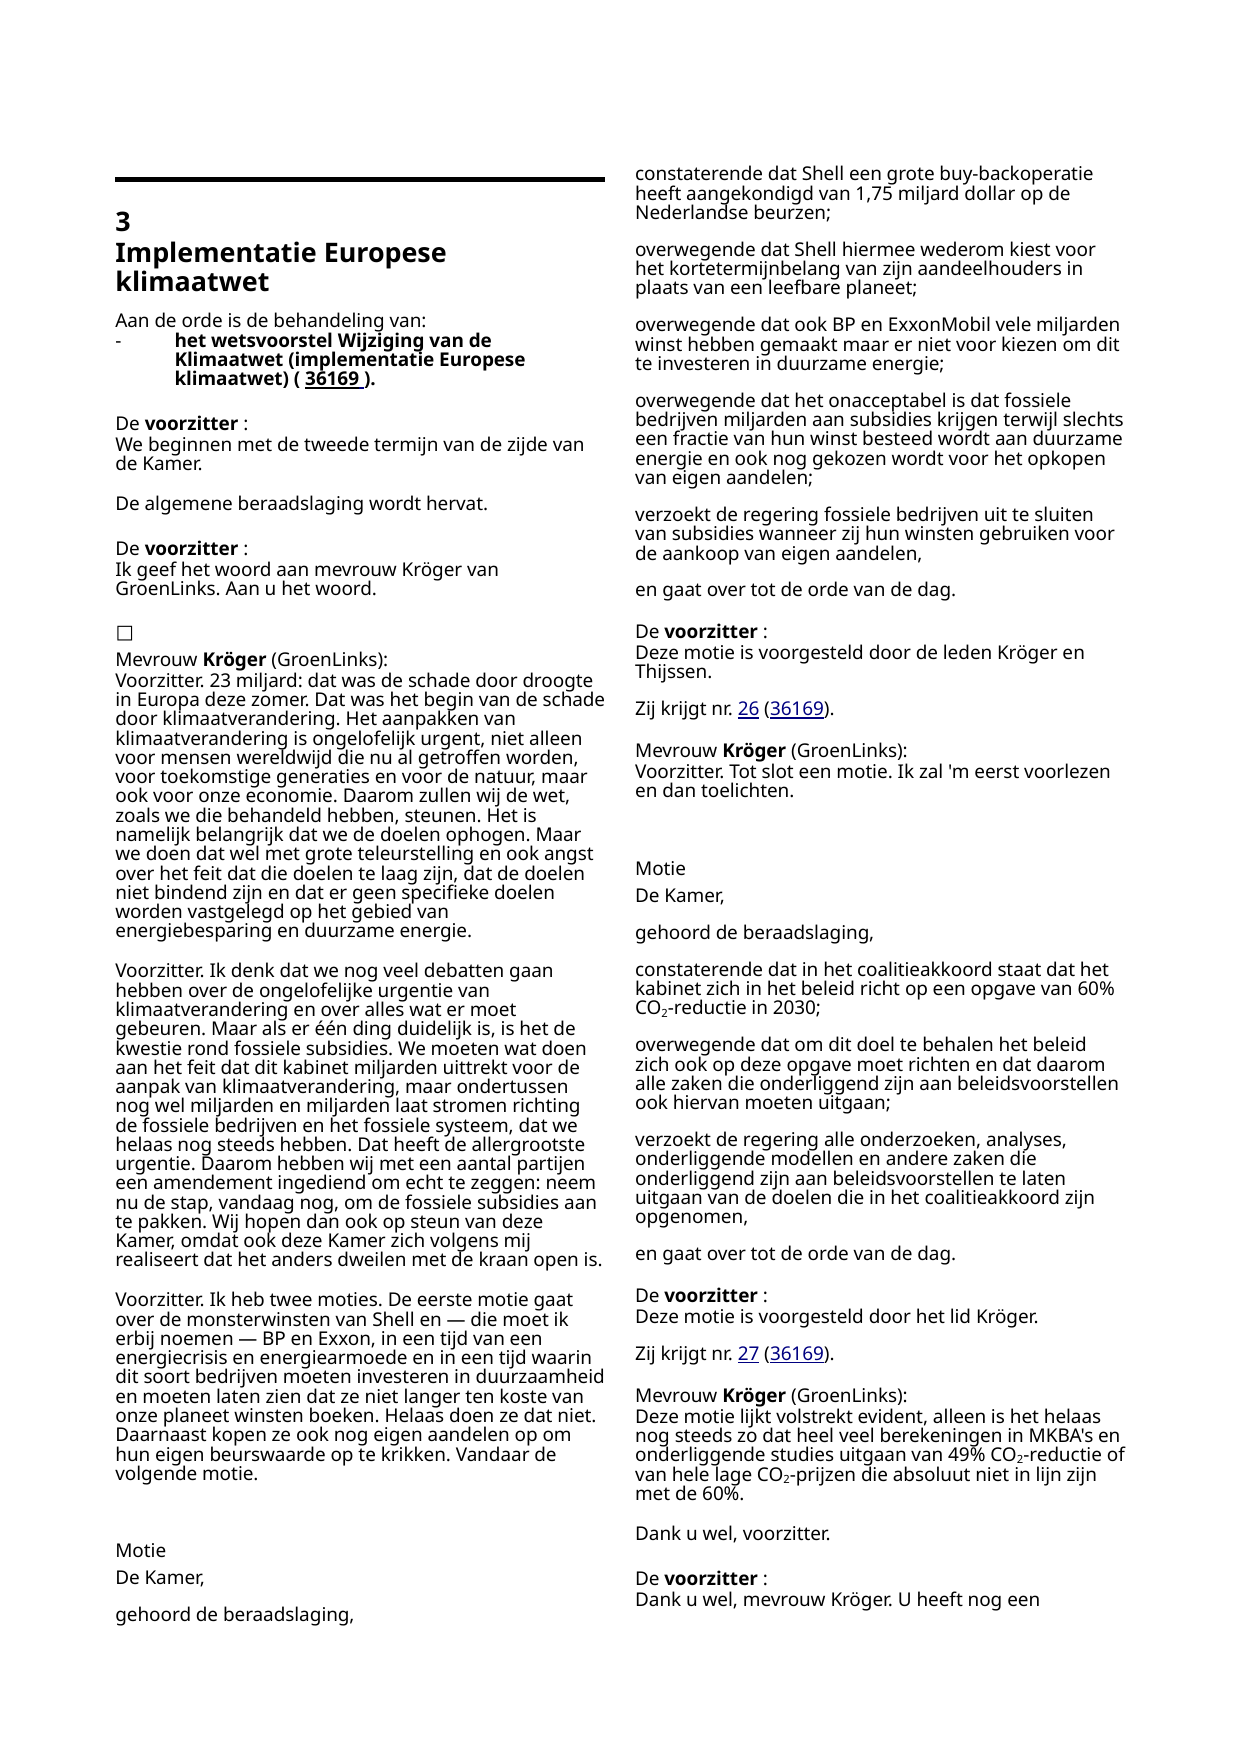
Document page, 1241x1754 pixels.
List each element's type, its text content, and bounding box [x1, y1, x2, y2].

text gehoord de beraadslaging, [115, 1606, 605, 1626]
text Zij krijgt nr. 26 (36169). [635, 700, 1125, 720]
text Dank u wel, mevrouw Kröger. U heeft nog een [635, 1591, 1125, 1610]
text verzoekt de regering alle onderzoeken, analyses, onderliggende modellen en andere zaken die onderliggend zijn aan beleidsvoorstellen te laten uitgaan van de doelen die in het coalitieakkoord zijn opgenomen, [635, 1131, 1125, 1227]
text constaterende dat in het coalitieakkoord staat dat het kabinet zich in het beleid richt op een opgave van 60% CO2-reductie in 2030; [635, 961, 1125, 1019]
text Motie [115, 1538, 605, 1563]
text De Kamer, [635, 887, 1125, 906]
text We beginnen met de tweede termijn van de zijde van de Kamer. [115, 436, 605, 474]
text Zij krijgt nr. 27 (36169). [635, 1345, 1125, 1364]
text verzoekt de regering fossiele bedrijven uit te sluiten van subsidies wanneer zij hun winsten gebruiken voor de aankoop van eigen aandelen, [635, 506, 1125, 564]
text en gaat over tot de orde van de dag. [635, 581, 1125, 601]
text Deze motie lijkt volstrekt evident, alleen is het helaas nog steeds zo dat heel veel berekeningen in MKBA's en onderliggende studies uitgaan van 49% CO2-reductie of van hele lage CO2-prijzen die absoluut niet in lijn zijn met de 60%. [635, 1408, 1125, 1504]
text Ik geef het woord aan mevrouw Kröger van GroenLinks. Aan u het woord. [115, 561, 605, 599]
text Deze motie is voorgesteld door het lid Kröger. [635, 1308, 1125, 1327]
text De voorzitter : [635, 1565, 1125, 1591]
text Voorzitter. Ik denk dat we nog veel debatten gaan hebben over de ongelofelijke urgentie van klimaatverandering en over alles wat er moet gebeuren. Maar als er één ding duidelijk is, is het de kwestie rond fossiele subsidies. We moeten wat doen aan het feit dat dit kabinet miljarden uittrekt voor de aanpak van klimaatverandering, maar ondertussen nog wel miljarden en miljarden laat stromen richting de fossiele bedrijven en het fossiele systeem, dat we helaas nog steeds hebben. Dat heeft de allergrootste urgentie. Daarom hebben wij met een aantal partijen een amendement ingediend om echt te zeggen: neem nu de stap, vandaag nog, om de fossiele subsidies aan te pakken. Wij hopen dan ook op steun van deze Kamer, omdat ook deze Kamer zich volgens mij realiseert dat het anders dweilen met de kraan open is. [115, 962, 605, 1271]
text De voorzitter : [115, 410, 605, 436]
text Voorzitter. Ik heb twee moties. De eerste motie gaat over de monsterwinsten van Shell en — die moet ik erbij noemen — BP en Exxon, in een tijd van een energiecrisis en energiearmoede en in een tijd waarin dit soort bedrijven moeten investeren in duurzaamheid en moeten laten zien dat ze niet langer ten koste van onze planeet winsten boeken. Helaas doen ze dat niet. Daarnaast kopen ze ook nog eigen aandelen op om hun eigen beurswaarde op te krikken. Vandaar de volgende motie. [115, 1291, 605, 1484]
text gehoord de beraadslaging, [635, 924, 1125, 943]
text overwegende dat het onacceptabel is dat fossiele bedrijven miljarden aan subsidies krijgen terwijl slechts een fractie van hun winst besteed wordt aan duurzame energie en ook nog gekozen wordt voor het opkopen van eigen aandelen; [635, 392, 1125, 488]
text De voorzitter : [635, 1282, 1125, 1308]
text Dank u wel, voorzitter. [635, 1525, 1125, 1544]
text Implementatie Europese klimaatwet [115, 239, 605, 312]
text De Kamer, [115, 1569, 605, 1588]
text Voorzitter. Tot slot een motie. Ik zal 'm eerst voorlezen en dan toelichten. [635, 763, 1125, 802]
text Deze motie is voorgesteld door de leden Kröger en Thijssen. [635, 644, 1125, 683]
text en gaat over tot de orde van de dag. [635, 1245, 1125, 1264]
text Mevrouw Kröger (GroenLinks): [635, 737, 1125, 763]
text ⬜ [115, 620, 605, 646]
list het wetsvoorstel Wijziging van de Klimaatwet (implementatie Europese klimaatwet) ( 36169 ). [115, 332, 605, 389]
text overwegende dat Shell hiermee wederom kiest voor het kortetermijnbelang van zijn aandeelhouders in plaats van een leefbare planeet; [635, 241, 1125, 299]
text Motie [635, 855, 1125, 881]
text overwegende dat ook BP en ExxonMobil vele miljarden winst hebben gemaakt maar er niet voor kiezen om dit te investeren in duurzame energie; [635, 316, 1125, 374]
text De voorzitter : [115, 535, 605, 561]
text overwegende dat om dit doel te behalen het beleid zich ook op deze opgave moet richten en dat daarom alle zaken die onderliggend zijn aan beleidsvoorstellen ook hiervan moeten uitgaan; [635, 1036, 1125, 1113]
text Voorzitter. 23 miljard: dat was de schade door droogte in Europa deze zomer. Dat was het begin van de schade door klimaatverandering. Het aanpakken van klimaatverandering is ongelofelijk urgent, niet alleen voor mensen wereldwijd die nu al getroffen worden, voor toekomstige generaties en voor de natuur, maar ook voor onze economie. Daarom zullen wij de wet, zoals we die behandeld hebben, steunen. Het is namelijk belangrijk dat we de doelen ophogen. Maar we doen dat wel met grote teleurstelling en ook angst over het feit dat die doelen te laag zijn, dat de doelen niet bindend zijn en dat er geen specifieke doelen worden vastgelegd op het gebied van energiebesparing en duurzame energie. [115, 672, 605, 942]
text Aan de orde is de behandeling van: [115, 312, 605, 332]
text Mevrouw Kröger (GroenLinks): [635, 1382, 1125, 1408]
text De algemene beraadslaging wordt hervat. [115, 495, 605, 514]
text De voorzitter : [635, 618, 1125, 644]
text Mevrouw Kröger (GroenLinks): [115, 646, 605, 672]
text 3 [115, 203, 605, 239]
text constaterende dat Shell een grote buy-backoperatie heeft aangekondigd van 1,75 miljard dollar op de Nederlandse beurzen; [635, 165, 1125, 223]
